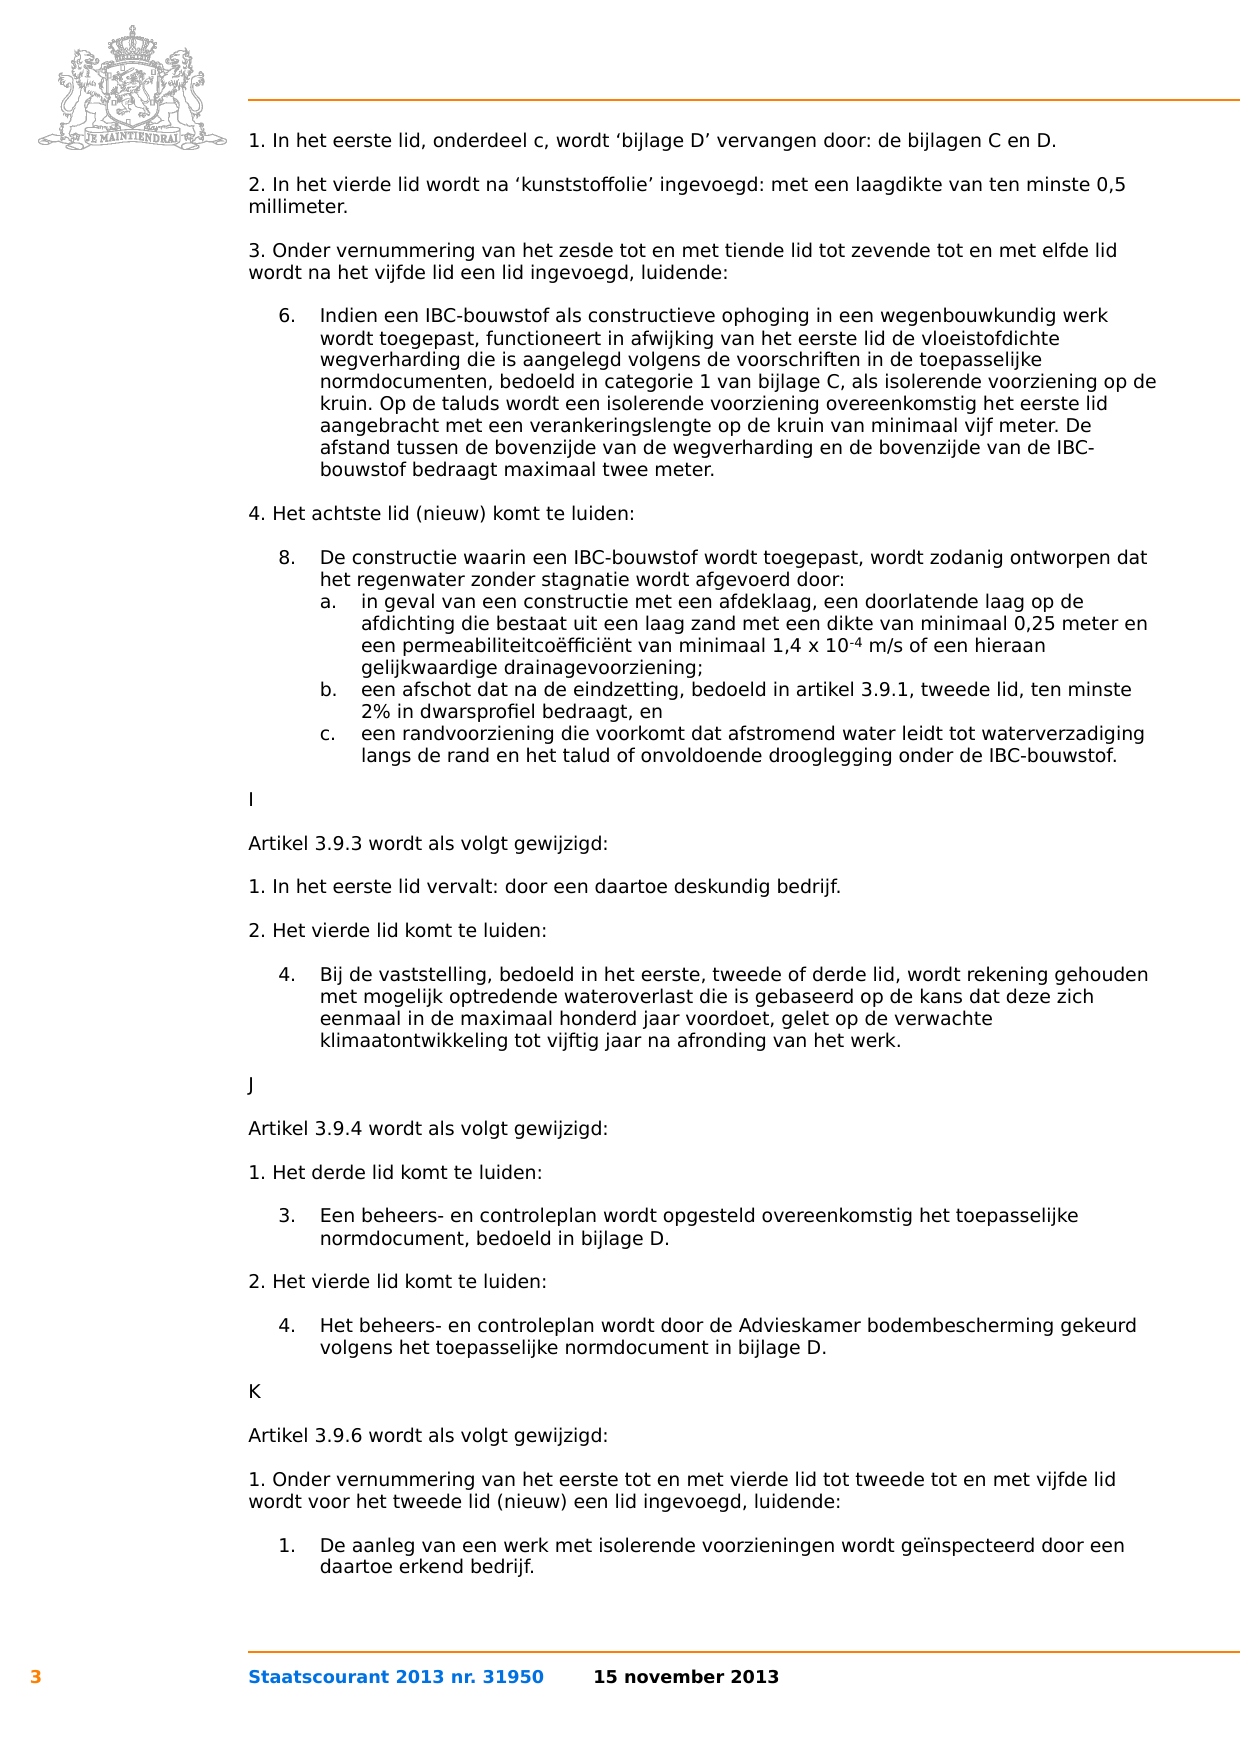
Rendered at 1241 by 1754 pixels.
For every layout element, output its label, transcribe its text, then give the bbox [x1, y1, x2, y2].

text 3. Onder vernummering van het zesde tot en met tiende lid tot zevende tot en met elfde lid wordt na het vijfde lid een lid ingevoegd, luidende: [248, 239, 1163, 283]
text 2. In het vierde lid wordt na ‘kunststoffolie’ ingevoegd: met een laagdikte van ten minste 0,5 millimeter. [248, 174, 1163, 218]
text 2. Het vierde lid komt te luiden: [248, 1271, 1163, 1293]
text 1. Het derde lid komt te luiden: [248, 1162, 1163, 1183]
text 1. De aanleg van een werk met isolerende voorzieningen wordt geïnspecteerd door een daartoe erkend bedrijf. [278, 1534, 1163, 1578]
text 3. Een beheers- en controleplan wordt opgesteld overeenkomstig het toepasselijke normdocument, bedoeld in bijlage D. [278, 1205, 1163, 1249]
text c. een randvoorziening die voorkomt dat afstromend water leidt tot waterverzadiging langs de rand en het talud of onvoldoende drooglegging onder de IBC-bouwstof. [319, 723, 1163, 767]
text Artikel 3.9.3 wordt als volgt gewijzigd: [248, 832, 1163, 854]
text K [248, 1381, 1163, 1403]
text 8. De constructie waarin een IBC-bouwstof wordt toegepast, wordt zodanig ontworpen dat het regenwater zonder stagnatie wordt afgevoerd door: [278, 547, 1163, 591]
text 1. In het eerste lid vervalt: door een daartoe deskundig bedrijf. [248, 876, 1163, 898]
text 2. Het vierde lid komt te luiden: [248, 920, 1163, 942]
text J [248, 1074, 1163, 1096]
text b. een afschot dat na de eindzetting, bedoeld in artikel 3.9.1, tweede lid, ten minste 2% in dwarsprofiel bedraagt, en [319, 679, 1163, 723]
text Artikel 3.9.6 wordt als volgt gewijzigd: [248, 1425, 1163, 1447]
text I [248, 789, 1163, 811]
text Artikel 3.9.4 wordt als volgt gewijzigd: [248, 1118, 1163, 1140]
text a. in geval van een constructie met een afdeklaag, een doorlatende laag op de afdichting die bestaat uit een laag zand met een dikte van minimaal 0,25 meter en een permeabiliteitcoëfficiënt van minimaal 1,4 x 10-4 m/s of een hieraan gelijkwaardige drainagevoorziening; [319, 591, 1163, 679]
text 6. Indien een IBC-bouwstof als constructieve ophoging in een wegenbouwkundig werk wordt toegepast, functioneert in afwijking van het eerste lid de vloeistofdichte wegverharding die is aangelegd volgens de voorschriften in de toepasselijke normdocumenten, bedoeld in categorie 1 van bijlage C, als isolerende voorziening op de kruin. Op de taluds wordt een isolerende voorziening overeenkomstig het eerste lid aangebracht met een verankeringslengte op de kruin van minimaal vijf meter. De afstand tussen de bovenzijde van de wegverharding en de bovenzijde van de IBC-bouwstof bedraagt maximaal twee meter. [278, 305, 1163, 481]
text 1. In het eerste lid, onderdeel c, wordt ‘bijlage D’ vervangen door: de bijlagen C en D. [248, 130, 1163, 152]
picture [38, 25, 227, 150]
text 4. Het beheers- en controleplan wordt door de Advieskamer bodembescherming gekeurd volgens het toepasselijke normdocument in bijlage D. [278, 1315, 1163, 1359]
text 4. Bij de vaststelling, bedoeld in het eerste, tweede of derde lid, wordt rekening gehouden met mogelijk optredende wateroverlast die is gebaseerd op de kans dat deze zich eenmaal in de maximaal honderd jaar voordoet, gelet op de verwachte klimaatontwikkeling tot vijftig jaar na afronding van het werk. [278, 964, 1163, 1052]
text 1. Onder vernummering van het eerste tot en met vierde lid tot tweede tot en met vijfde lid wordt voor het tweede lid (nieuw) een lid ingevoegd, luidende: [248, 1469, 1163, 1513]
text 4. Het achtste lid (nieuw) komt te luiden: [248, 503, 1163, 525]
